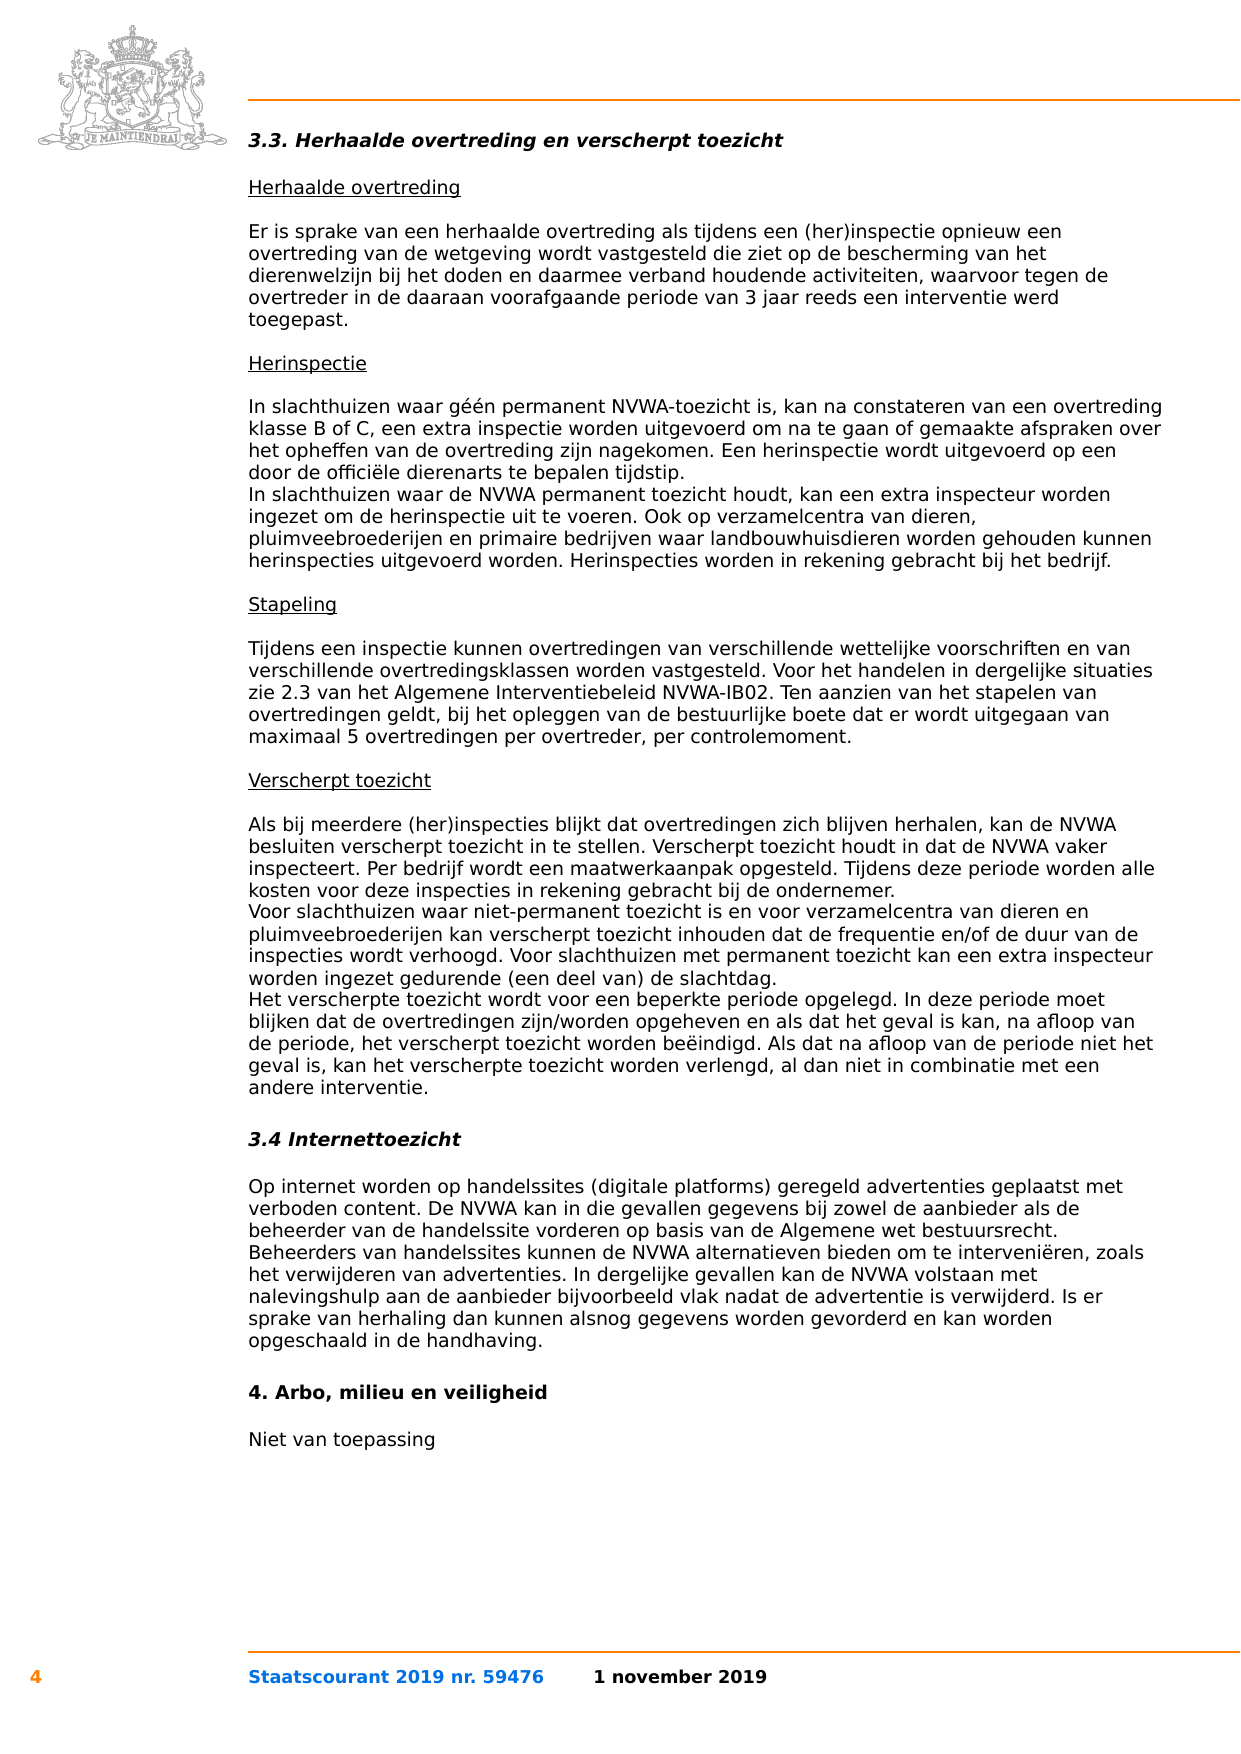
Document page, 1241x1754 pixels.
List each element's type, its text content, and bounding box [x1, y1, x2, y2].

subtitle Herinspectie [248, 352, 1163, 374]
text Als bij meerdere (her)inspecties blijkt dat overtredingen zich blijven herhalen, kan de NVWA besluiten verscherpt toezicht in te stellen. Verscherpt toezicht houdt in dat de NVWA vaker inspecteert. Per bedrijf wordt een maatwerkaanpak opgesteld. Tijdens deze periode worden alle kosten voor deze inspecties in rekening gebracht bij de ondernemer. [248, 813, 1163, 901]
text Niet van toepassing [248, 1429, 1163, 1451]
text Er is sprake van een herhaalde overtreding als tijdens een (her)inspectie opnieuw een overtreding van de wetgeving wordt vastgesteld die ziet op de bescherming van het dierenwelzijn bij het doden en daarmee verband houdende activiteiten, waarvoor tegen de overtreder in de daaraan voorafgaande periode van 3 jaar reeds een interventie werd toegepast. [248, 221, 1163, 331]
subtitle 3.3. Herhaalde overtreding en verscherpt toezicht [248, 130, 1163, 152]
subtitle Stapeling [248, 594, 1163, 616]
text Op internet worden op handelssites (digitale platforms) geregeld advertenties geplaatst met verboden content. De NVWA kan in die gevallen gegevens bij zowel de aanbieder als de beheerder van de handelssite vorderen op basis van de Algemene wet bestuursrecht. Beheerders van handelssites kunnen de NVWA alternatieven bieden om te interveniëren, zoals het verwijderen van advertenties. In dergelijke gevallen kan de NVWA volstaan met nalevingshulp aan de aanbieder bijvoorbeeld vlak nadat de advertentie is verwijderd. Is er sprake van herhaling dan kunnen alsnog gegevens worden gevorderd en kan worden opgeschaald in de handhaving. [248, 1176, 1163, 1352]
text In slachthuizen waar géén permanent NVWA-toezicht is, kan na constateren van een overtreding klasse B of C, een extra inspectie worden uitgevoerd om na te gaan of gemaakte afspraken over het opheffen van de overtreding zijn nagekomen. Een herinspectie wordt uitgevoerd op een door de officiële dierenarts te bepalen tijdstip. [248, 396, 1163, 484]
subtitle 3.4 Internettoezicht [248, 1129, 1163, 1151]
subtitle 4. Arbo, milieu en veiligheid [248, 1382, 1163, 1404]
subtitle Verscherpt toezicht [248, 770, 1163, 792]
text In slachthuizen waar de NVWA permanent toezicht houdt, kan een extra inspecteur worden ingezet om de herinspectie uit te voeren. Ook op verzamelcentra van dieren, pluimveebroederijen en primaire bedrijven waar landbouwhuisdieren worden gehouden kunnen herinspecties uitgevoerd worden. Herinspecties worden in rekening gebracht bij het bedrijf. [248, 484, 1163, 572]
text Voor slachthuizen waar niet-permanent toezicht is en voor verzamelcentra van dieren en pluimveebroederijen kan verscherpt toezicht inhouden dat de frequentie en/of de duur van de inspecties wordt verhoogd. Voor slachthuizen met permanent toezicht kan een extra inspecteur worden ingezet gedurende (een deel van) de slachtdag. [248, 901, 1163, 989]
text Het verscherpte toezicht wordt voor een beperkte periode opgelegd. In deze periode moet blijken dat de overtredingen zijn/worden opgeheven en als dat het geval is kan, na afloop van de periode, het verscherpt toezicht worden beëindigd. Als dat na afloop van de periode niet het geval is, kan het verscherpte toezicht worden verlengd, al dan niet in combinatie met een andere interventie. [248, 989, 1163, 1099]
picture [38, 25, 227, 150]
subtitle Herhaalde overtreding [248, 177, 1163, 199]
text Tijdens een inspectie kunnen overtredingen van verschillende wettelijke voorschriften en van verschillende overtredingsklassen worden vastgesteld. Voor het handelen in dergelijke situaties zie 2.3 van het Algemene Interventiebeleid NVWA-IB02. Ten aanzien van het stapelen van overtredingen geldt, bij het opleggen van de bestuurlijke boete dat er wordt uitgegaan van maximaal 5 overtredingen per overtreder, per controlemoment. [248, 638, 1163, 748]
